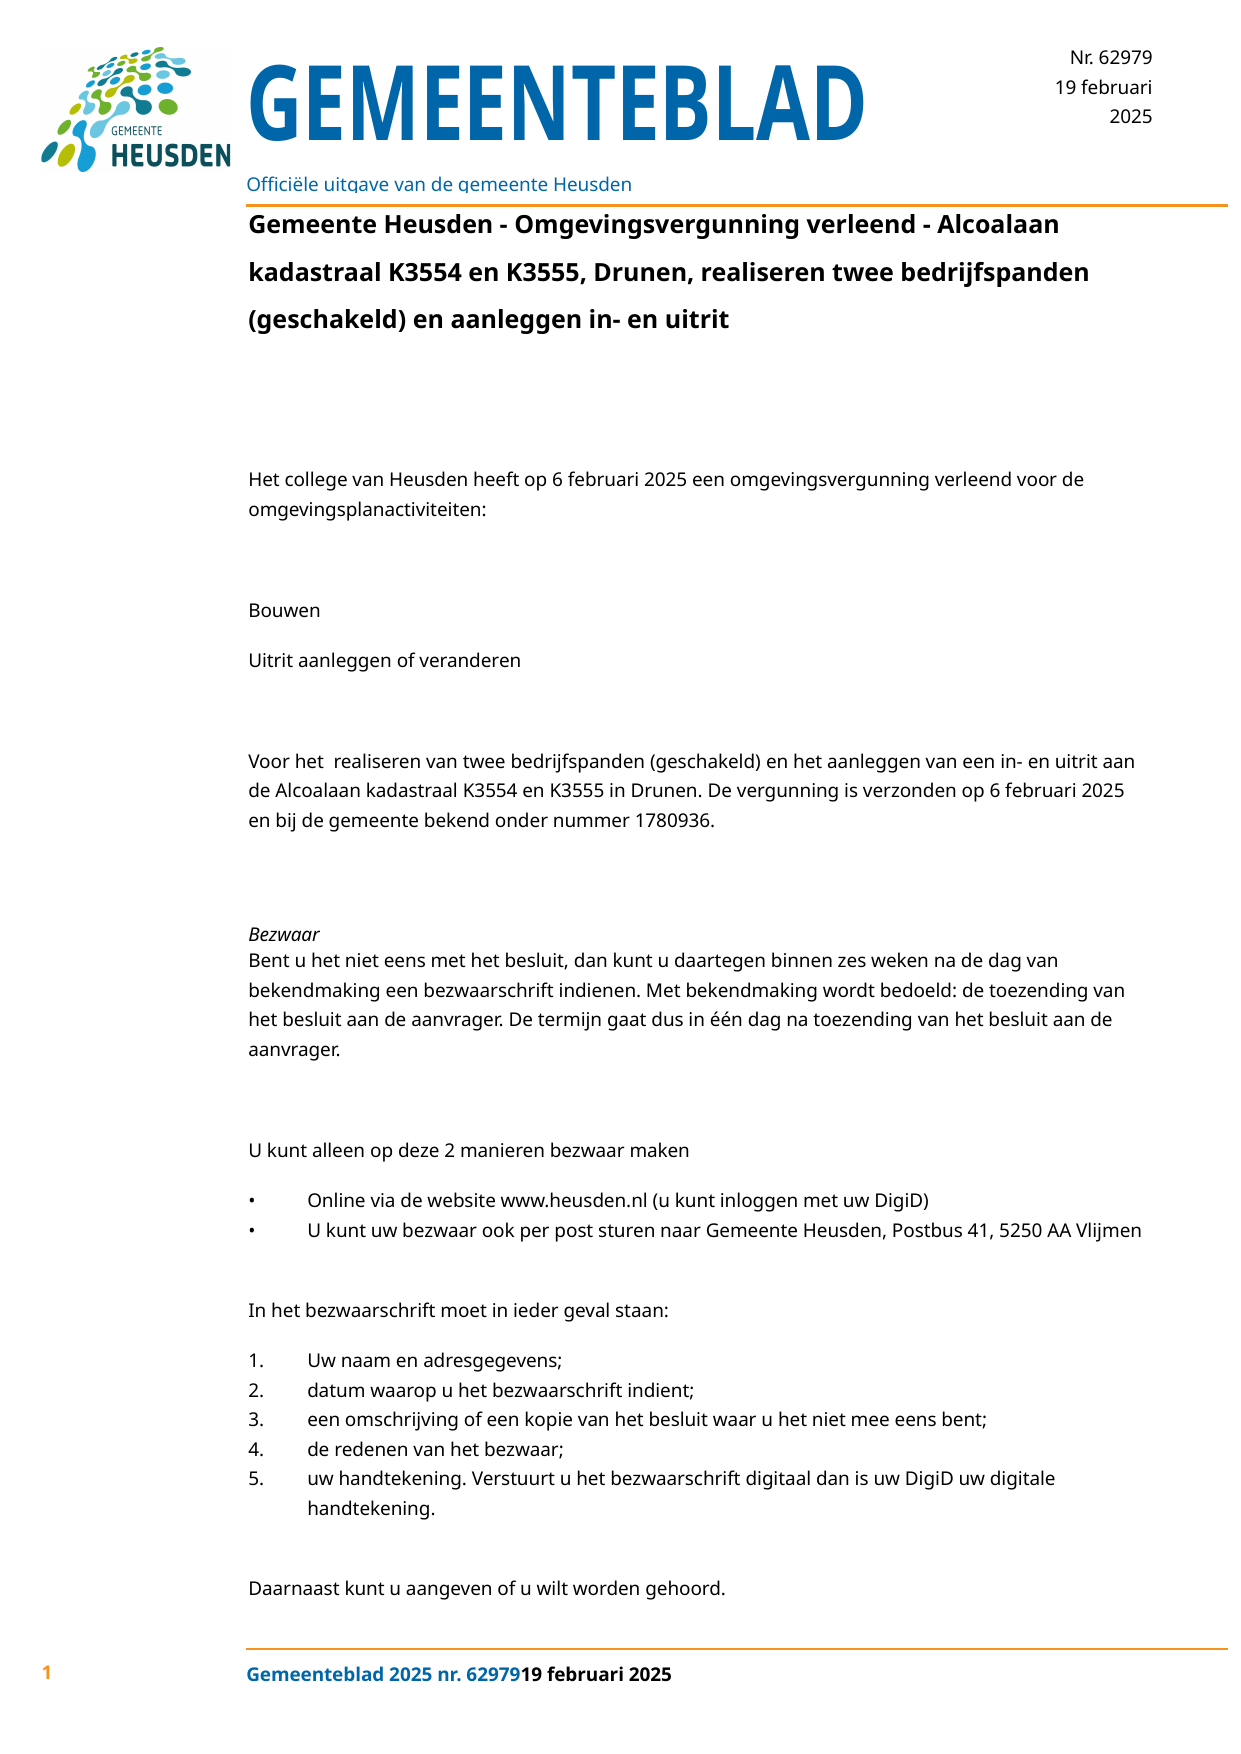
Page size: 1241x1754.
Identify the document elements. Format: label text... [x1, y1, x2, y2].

list U kunt uw bezwaar ook per post sturen naar Gemeente Heusden, Postbus 41, 5250 AA Vlijmen [248, 1217, 1152, 1243]
text Daarnaast kunt u aangeven of u wilt worden gehoord. [248, 1575, 1152, 1601]
text Uitrit aanleggen of veranderen [248, 647, 1152, 673]
text Het college van Heusden heeft op 6 februari 2025 een omgevingsvergunning verleend voor de omgevingsplanactiviteiten: [248, 466, 1152, 522]
list Uw naam en adresgegevens; [248, 1347, 1152, 1373]
text Bent u het niet eens met het besluit, dan kunt u daartegen binnen zes weken na de dag van bekendmaking een bezwaarschrift indienen. Met bekendmaking wordt bedoeld: de toezending van het besluit aan de aanvrager. De termijn gaat dus in één dag na toezending van het besluit aan de aanvrager. [248, 947, 1152, 1062]
text U kunt alleen op deze 2 manieren bezwaar maken [248, 1137, 1152, 1163]
text Gemeente Heusden - Omgevingsvergunning verleend - Alcoalaan kadastraal K3554 en K3555, Drunen, realiseren twee bedrijfspanden (geschakeld) en aanleggen in- en uitrit [248, 207, 1152, 336]
list een omschrijving of een kopie van het besluit waar u het niet mee eens bent; [248, 1406, 1152, 1432]
list uw handtekening. Verstuurt u het bezwaarschrift digitaal dan is uw DigiD uw digitale handtekening. [248, 1466, 1152, 1521]
text Voor het realiseren van twee bedrijfspanden (geschakeld) en het aanleggen van een in- en uitrit aan de Alcoalaan kadastraal K3554 en K3555 in Drunen. De vergunning is verzonden op 6 februari 2025 en bij de gemeente bekend onder nummer 1780936. [248, 748, 1152, 833]
text Bezwaar [248, 922, 1152, 947]
list de redenen van het bezwaar; [248, 1436, 1152, 1462]
text In het bezwaarschrift moet in ieder geval staan: [248, 1297, 1152, 1323]
text Bouwen [248, 597, 1152, 622]
picture [41, 47, 231, 172]
list Online via de website www.heusden.nl (u kunt inloggen met uw DigiD) [248, 1187, 1152, 1213]
list datum waarop u het bezwaarschrift indient; [248, 1377, 1152, 1403]
